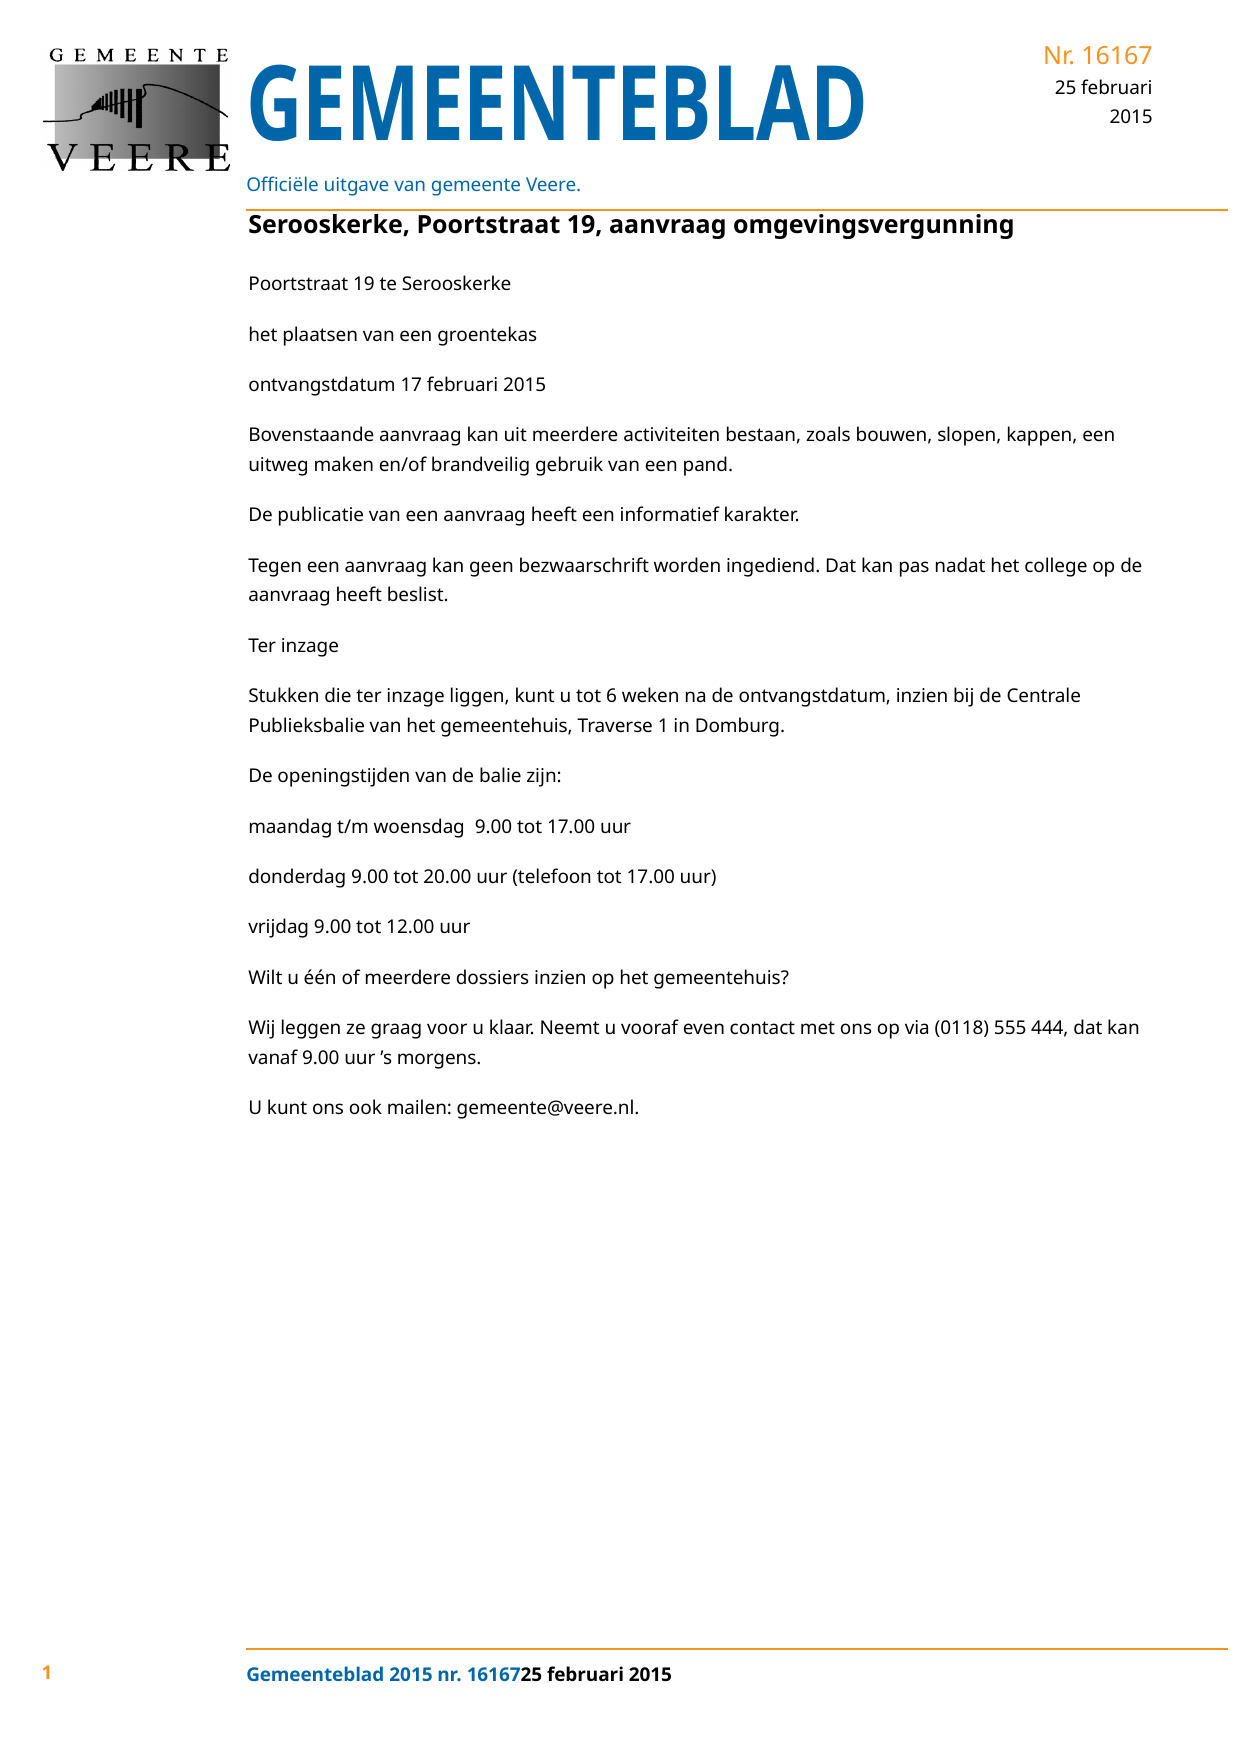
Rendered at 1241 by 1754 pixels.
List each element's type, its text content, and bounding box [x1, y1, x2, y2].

text Tegen een aanvraag kan geen bezwaarschrift worden ingediend. Dat kan pas nadat het college op de aanvraag heeft beslist. [248, 552, 1152, 607]
text vrijdag 9.00 tot 12.00 uur [248, 914, 1152, 939]
text De publicatie van een aanvraag heeft een informatief karakter. [248, 502, 1152, 527]
text ontvangstdatum 17 februari 2015 [248, 371, 1152, 397]
text Ter inzage [248, 632, 1152, 658]
text Bovenstaande aanvraag kan uit meerdere activiteiten bestaan, zoals bouwen, slopen, kappen, een uitweg maken en/of brandveilig gebruik van een pand. [248, 422, 1152, 477]
text Wij leggen ze graag voor u klaar. Neemt u vooraf even contact met ons op via (0118) 555 444, dat kan vanaf 9.00 uur ’s morgens. [248, 1014, 1152, 1070]
text Serooskerke, Poortstraat 19, aanvraag omgevingsvergunning [248, 211, 1152, 241]
text Stukken die ter inzage liggen, kunt u tot 6 weken na de ontvangstdatum, inzien bij de Centrale Publieksbalie van het gemeentehuis, Traverse 1 in Domburg. [248, 682, 1152, 738]
picture [41, 47, 231, 172]
text U kunt ons ook mailen: gemeente@veere.nl. [248, 1094, 1152, 1120]
text het plaatsen van een groentekas [248, 321, 1152, 346]
text donderdag 9.00 tot 20.00 uur (telefoon tot 17.00 uur) [248, 863, 1152, 889]
text Wilt u één of meerdere dossiers inzien op het gemeentehuis? [248, 964, 1152, 990]
text De openingstijden van de balie zijn: [248, 762, 1152, 788]
text maandag t/m woensdag 9.00 tot 17.00 uur [248, 813, 1152, 838]
text Poortstraat 19 te Serooskerke [248, 270, 1152, 296]
